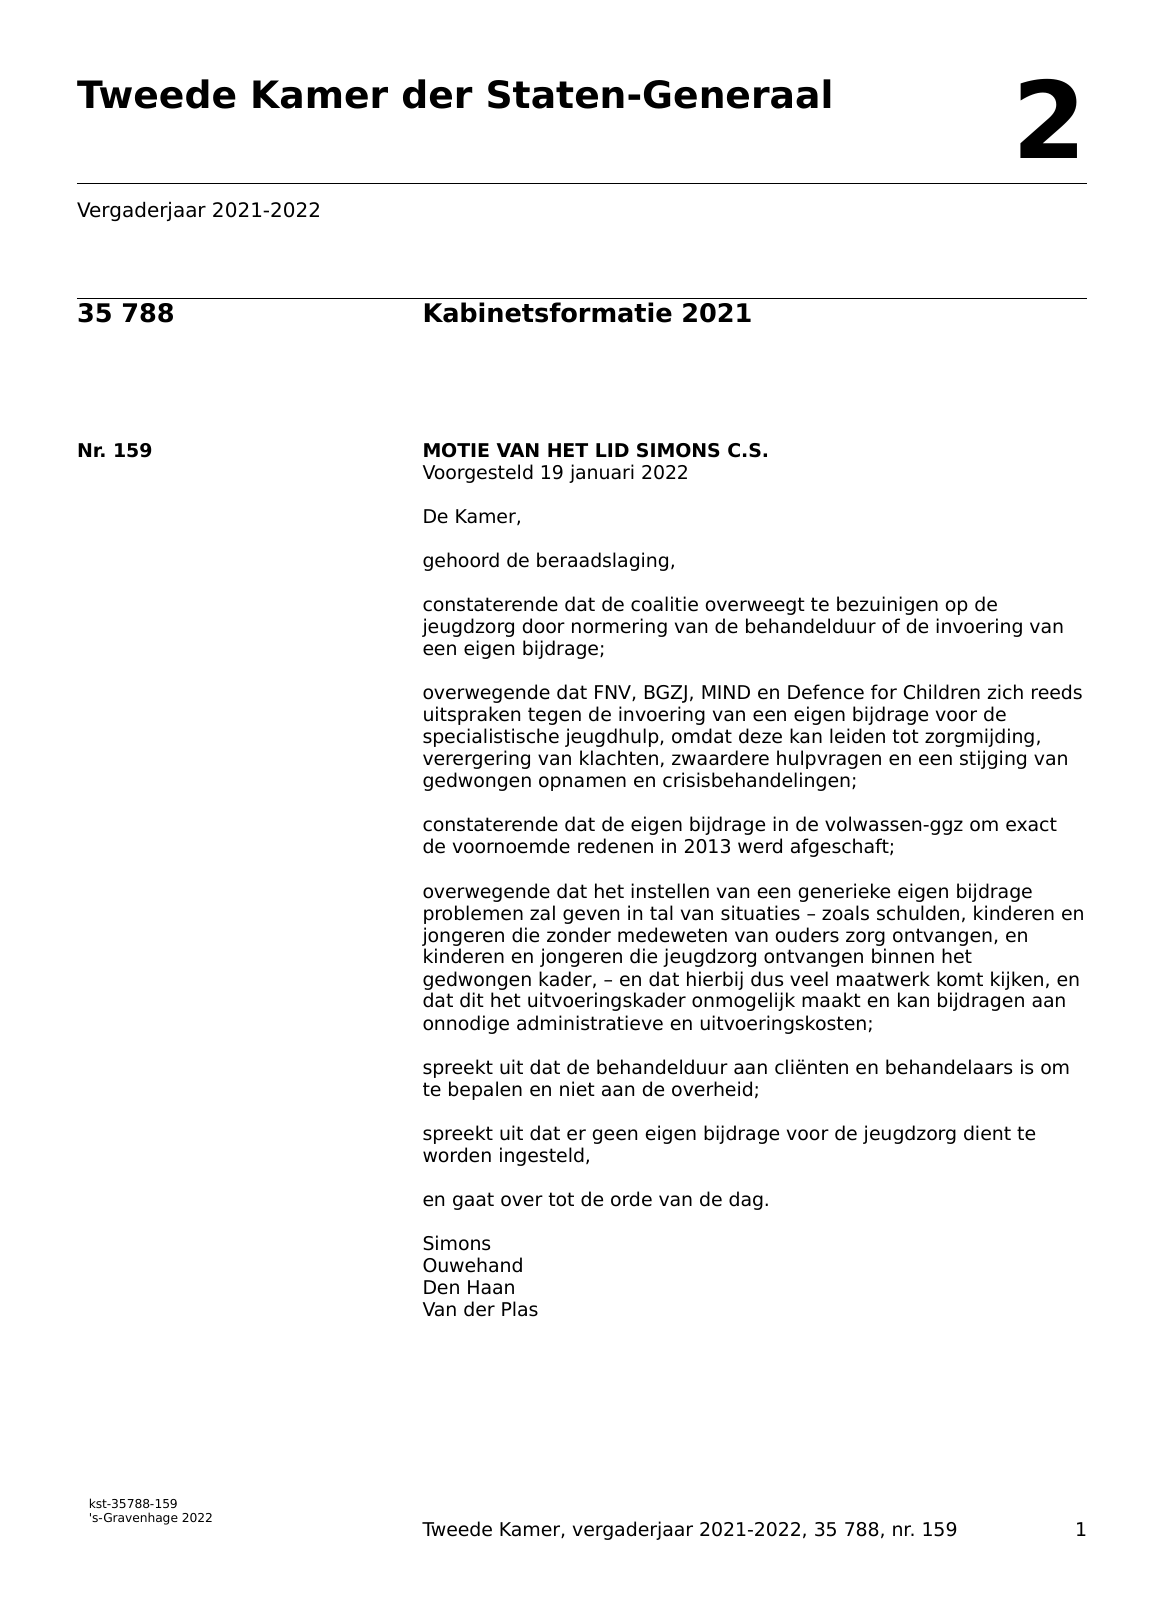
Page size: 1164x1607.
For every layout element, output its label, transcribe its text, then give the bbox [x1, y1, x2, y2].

text spreekt uit dat er geen eigen bijdrage voor de jeugdzorg dient te worden ingesteld, [422, 1123, 1087, 1167]
table_header Tweede Kamer der Staten-Generaal [77, 59, 886, 183]
text kst-35788-159 [88, 1497, 323, 1511]
table_cell Vergaderjaar 2021-2022 [77, 184, 1087, 298]
text Ouwehand [422, 1255, 1087, 1277]
text overwegende dat het instellen van een generieke eigen bijdrage problemen zal geven in tal van situaties – zoals schulden, kinderen en jongeren die zonder medeweten van ouders zorg ontvangen, en kinderen en jongeren die jeugdzorg ontvangen binnen het gedwongen kader, – en dat hierbij dus veel maatwerk komt kijken, en dat dit het uitvoeringskader onmogelijk maakt en kan bijdragen aan onnodige administratieve en uitvoeringskosten; [422, 881, 1087, 1034]
text spreekt uit dat de behandelduur aan cliënten en behandelaars is om te bepalen en niet aan de overheid; [422, 1057, 1087, 1101]
table_header 2 [886, 59, 1087, 183]
subtitle 35 788 Kabinetsformatie 2021 [77, 299, 1087, 329]
text en gaat over tot de orde van de dag. [422, 1189, 1087, 1211]
text Voorgesteld 19 januari 2022 [422, 462, 1087, 484]
text Simons [422, 1233, 1087, 1255]
text De Kamer, [422, 506, 1087, 528]
text Van der Plas [422, 1299, 1087, 1321]
text overwegende dat FNV, BGZJ, MIND en Defence for Children zich reeds uitspraken tegen de invoering van een eigen bijdrage voor de specialistische jeugdhulp, omdat deze kan leiden tot zorgmijding, verergering van klachten, zwaardere hulpvragen en een stijging van gedwongen opnamen en crisisbehandelingen; [422, 682, 1087, 792]
text gehoord de beraadslaging, [422, 550, 1087, 572]
text constaterende dat de coalitie overweegt te bezuinigen op de jeugdzorg door normering van de behandelduur of de invoering van een eigen bijdrage; [422, 594, 1087, 660]
text Den Haan [422, 1277, 1087, 1299]
text 's-Gravenhage 2022 [88, 1511, 323, 1525]
text constaterende dat de eigen bijdrage in de volwassen-ggz om exact de voornoemde redenen in 2013 werd afgeschaft; [422, 814, 1087, 858]
subtitle Nr. 159 MOTIE VAN HET LID SIMONS C.S. [77, 440, 1087, 462]
